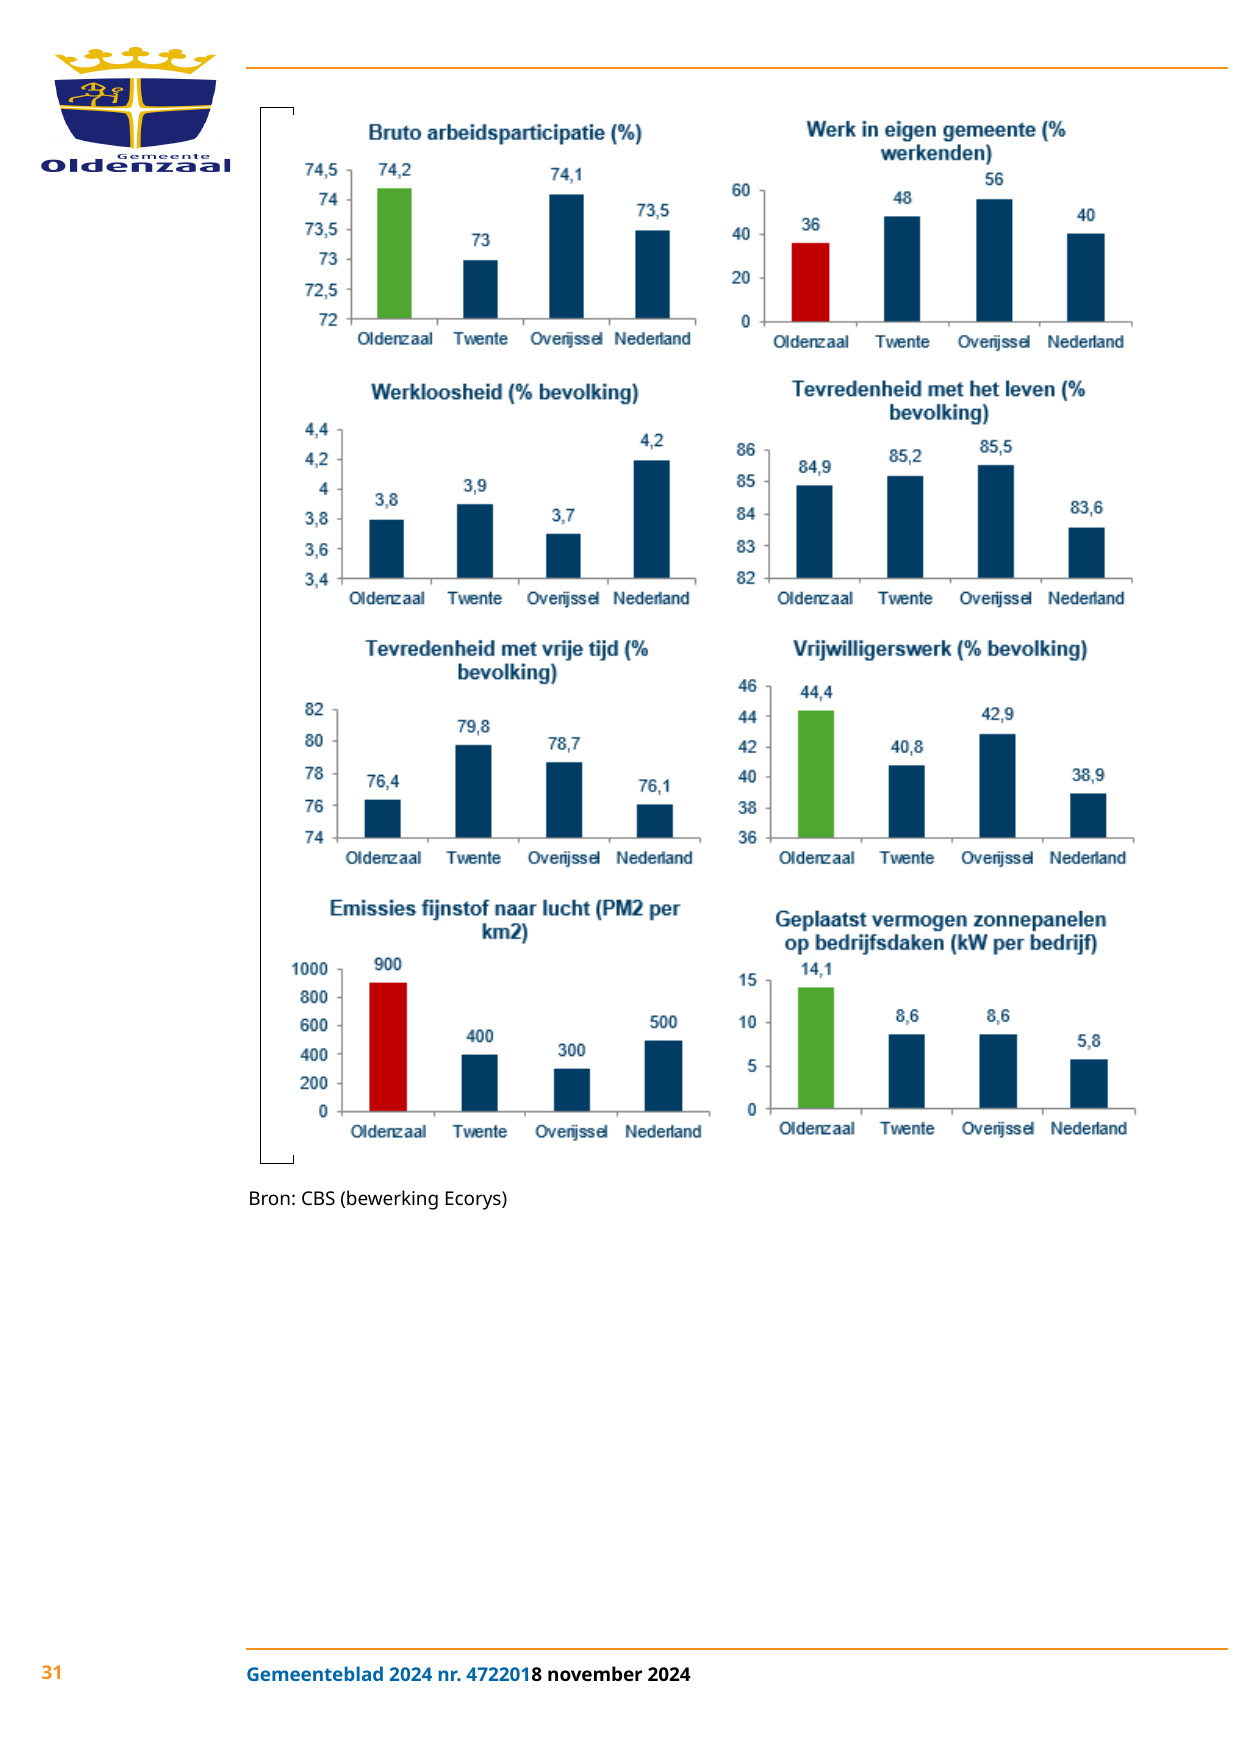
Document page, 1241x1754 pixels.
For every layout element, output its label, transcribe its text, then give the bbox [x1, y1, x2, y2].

picture [41, 47, 231, 172]
text Bron: CBS (bewerking Ecorys) [248, 1185, 1152, 1210]
picture [268, 115, 1155, 1155]
